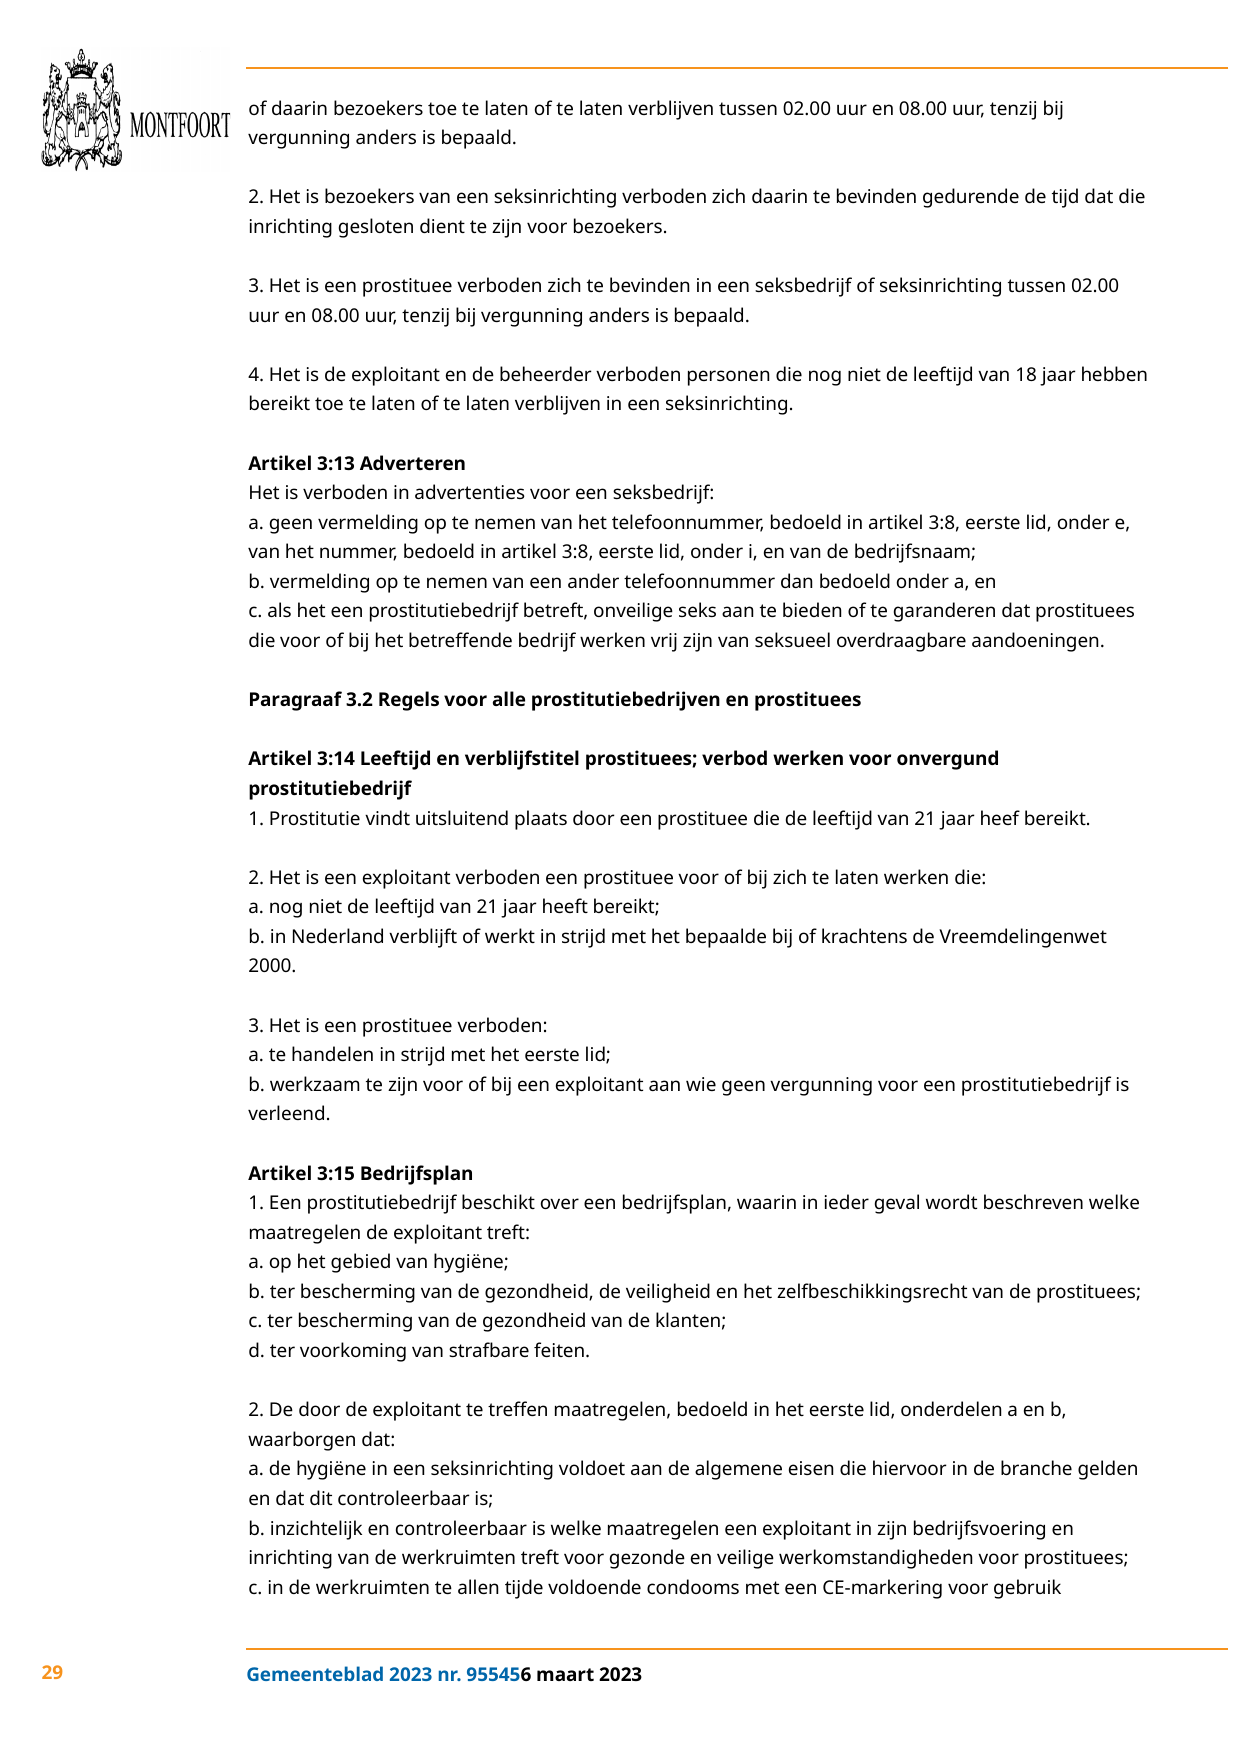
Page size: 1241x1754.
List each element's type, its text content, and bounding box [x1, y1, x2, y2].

text 1. Een prostitutiebedrijf beschikt over een bedrijfsplan, waarin in ieder geval wordt beschreven welke maatregelen de exploitant treft: [248, 1189, 1152, 1245]
text 2. Het is een exploitant verboden een prostituee voor of bij zich te laten werken die: [248, 864, 1152, 890]
text Het is verboden in advertenties voor een seksbedrijf: [248, 479, 1152, 505]
text a. de hygiëne in een seksinrichting voldoet aan de algemene eisen die hiervoor in de branche gelden en dat dit controleerbaar is; [248, 1456, 1152, 1511]
text a. op het gebied van hygiëne; [248, 1248, 1152, 1274]
text Artikel 3:14 Leeftijd en verblijfstitel prostituees; verbod werken voor onvergund prostitutiebedrijf [248, 746, 1152, 801]
text c. in de werkruimten te allen tijde voldoende condooms met een CE-markering voor gebruik [248, 1574, 1152, 1600]
text 3. Het is een prostituee verboden zich te bevinden in een seksbedrijf of seksinrichting tussen 02.00 uur en 08.00 uur, tenzij bij vergunning anders is bepaald. [248, 272, 1152, 328]
text Artikel 3:15 Bedrijfsplan [248, 1160, 1152, 1186]
text c. als het een prostitutiebedrijf betreft, onveilige seks aan te bieden of te garanderen dat prostituees die voor of bij het betreffende bedrijf werken vrij zijn van seksueel overdraagbare aandoeningen. [248, 598, 1152, 653]
text Artikel 3:13 Adverteren [248, 450, 1152, 476]
text a. te handelen in strijd met het eerste lid; [248, 1041, 1152, 1067]
text of daarin bezoekers toe te laten of te laten verblijven tussen 02.00 uur en 08.00 uur, tenzij bij vergunning anders is bepaald. [248, 95, 1152, 150]
text a. geen vermelding op te nemen van het telefoonnummer, bedoeld in artikel 3:8, eerste lid, onder e, van het nummer, bedoeld in artikel 3:8, eerste lid, onder i, en van de bedrijfsnaam; [248, 509, 1152, 564]
text 2. Het is bezoekers van een seksinrichting verboden zich daarin te bevinden gedurende de tijd dat die inrichting gesloten dient te zijn voor bezoekers. [248, 183, 1152, 239]
text 3. Het is een prostituee verboden: [248, 1012, 1152, 1038]
text b. vermelding op te nemen van een ander telefoonnummer dan bedoeld onder a, en [248, 568, 1152, 594]
text b. in Nederland verblijft of werkt in strijd met het bepaalde bij of krachtens de Vreemdelingenwet 2000. [248, 923, 1152, 978]
text a. nog niet de leeftijd van 21 jaar heeft bereikt; [248, 893, 1152, 919]
text Paragraaf 3.2 Regels voor alle prostitutiebedrijven en prostituees [248, 686, 1152, 712]
text 4. Het is de exploitant en de beheerder verboden personen die nog niet de leeftijd van 18 jaar hebben bereikt toe te laten of te laten verblijven in een seksinrichting. [248, 361, 1152, 416]
picture [41, 47, 231, 172]
text b. werkzaam te zijn voor of bij een exploitant aan wie geen vergunning voor een prostitutiebedrijf is verleend. [248, 1071, 1152, 1126]
text b. ter bescherming van de gezondheid, de veiligheid en het zelfbeschikkingsrecht van de prostituees; [248, 1278, 1152, 1304]
text c. ter bescherming van de gezondheid van de klanten; [248, 1308, 1152, 1333]
text d. ter voorkoming van strafbare feiten. [248, 1337, 1152, 1363]
text 1. Prostitutie vindt uitsluitend plaats door een prostituee die de leeftijd van 21 jaar heef bereikt. [248, 805, 1152, 831]
text 2. De door de exploitant te treffen maatregelen, bedoeld in het eerste lid, onderdelen a en b, waarborgen dat: [248, 1396, 1152, 1452]
text b. inzichtelijk en controleerbaar is welke maatregelen een exploitant in zijn bedrijfsvoering en inrichting van de werkruimten treft voor gezonde en veilige werkomstandigheden voor prostituees; [248, 1515, 1152, 1570]
